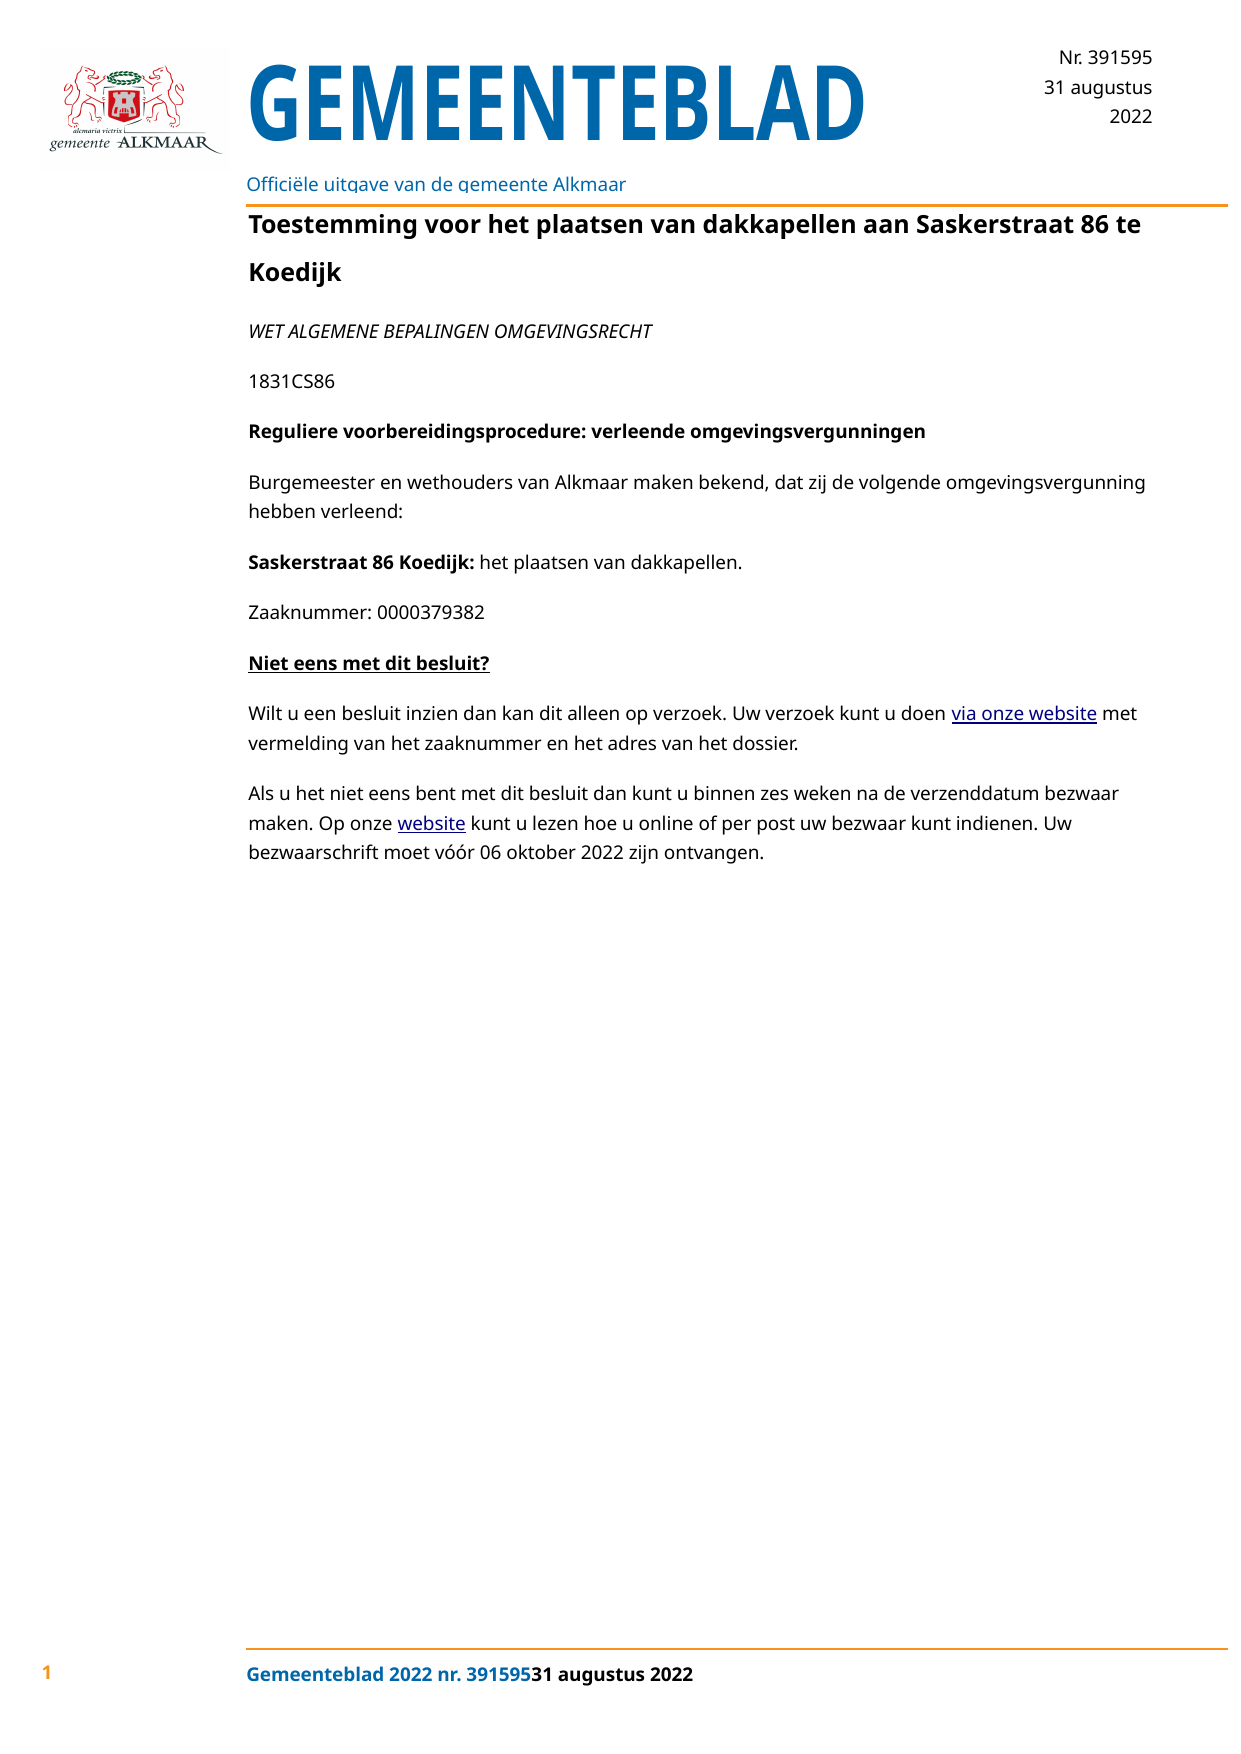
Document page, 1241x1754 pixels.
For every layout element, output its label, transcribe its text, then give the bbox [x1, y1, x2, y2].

picture [41, 47, 231, 172]
text 1831CS86 [248, 368, 1152, 394]
text Als u het niet eens bent met dit besluit dan kunt u binnen zes weken na de verzenddatum bezwaar maken. Op onze website kunt u lezen hoe u online of per post uw bezwaar kunt indienen. Uw bezwaarschrift moet vóór 06 oktober 2022 zijn ontvangen. [248, 780, 1152, 865]
text Saskerstraat 86 Koedijk: het plaatsen van dakkapellen. [248, 549, 1152, 575]
text Toestemming voor het plaatsen van dakkapellen aan Saskerstraat 86 te Koedijk [248, 207, 1152, 288]
text Reguliere voorbereidingsprocedure: verleende omgevingsvergunningen [248, 419, 1152, 444]
text Wilt u een besluit inzien dan kan dit alleen op verzoek. Uw verzoek kunt u doen via onze website met vermelding van het zaaknummer en het adres van het dossier. [248, 700, 1152, 756]
text Burgemeester en wethouders van Alkmaar maken bekend, dat zij de volgende omgevingsvergunning hebben verleend: [248, 469, 1152, 524]
text Zaaknummer: 0000379382 [248, 599, 1152, 625]
text WET ALGEMENE BEPALINGEN OMGEVINGSRECHT [248, 318, 1152, 344]
text Niet eens met dit besluit? [248, 650, 1152, 676]
